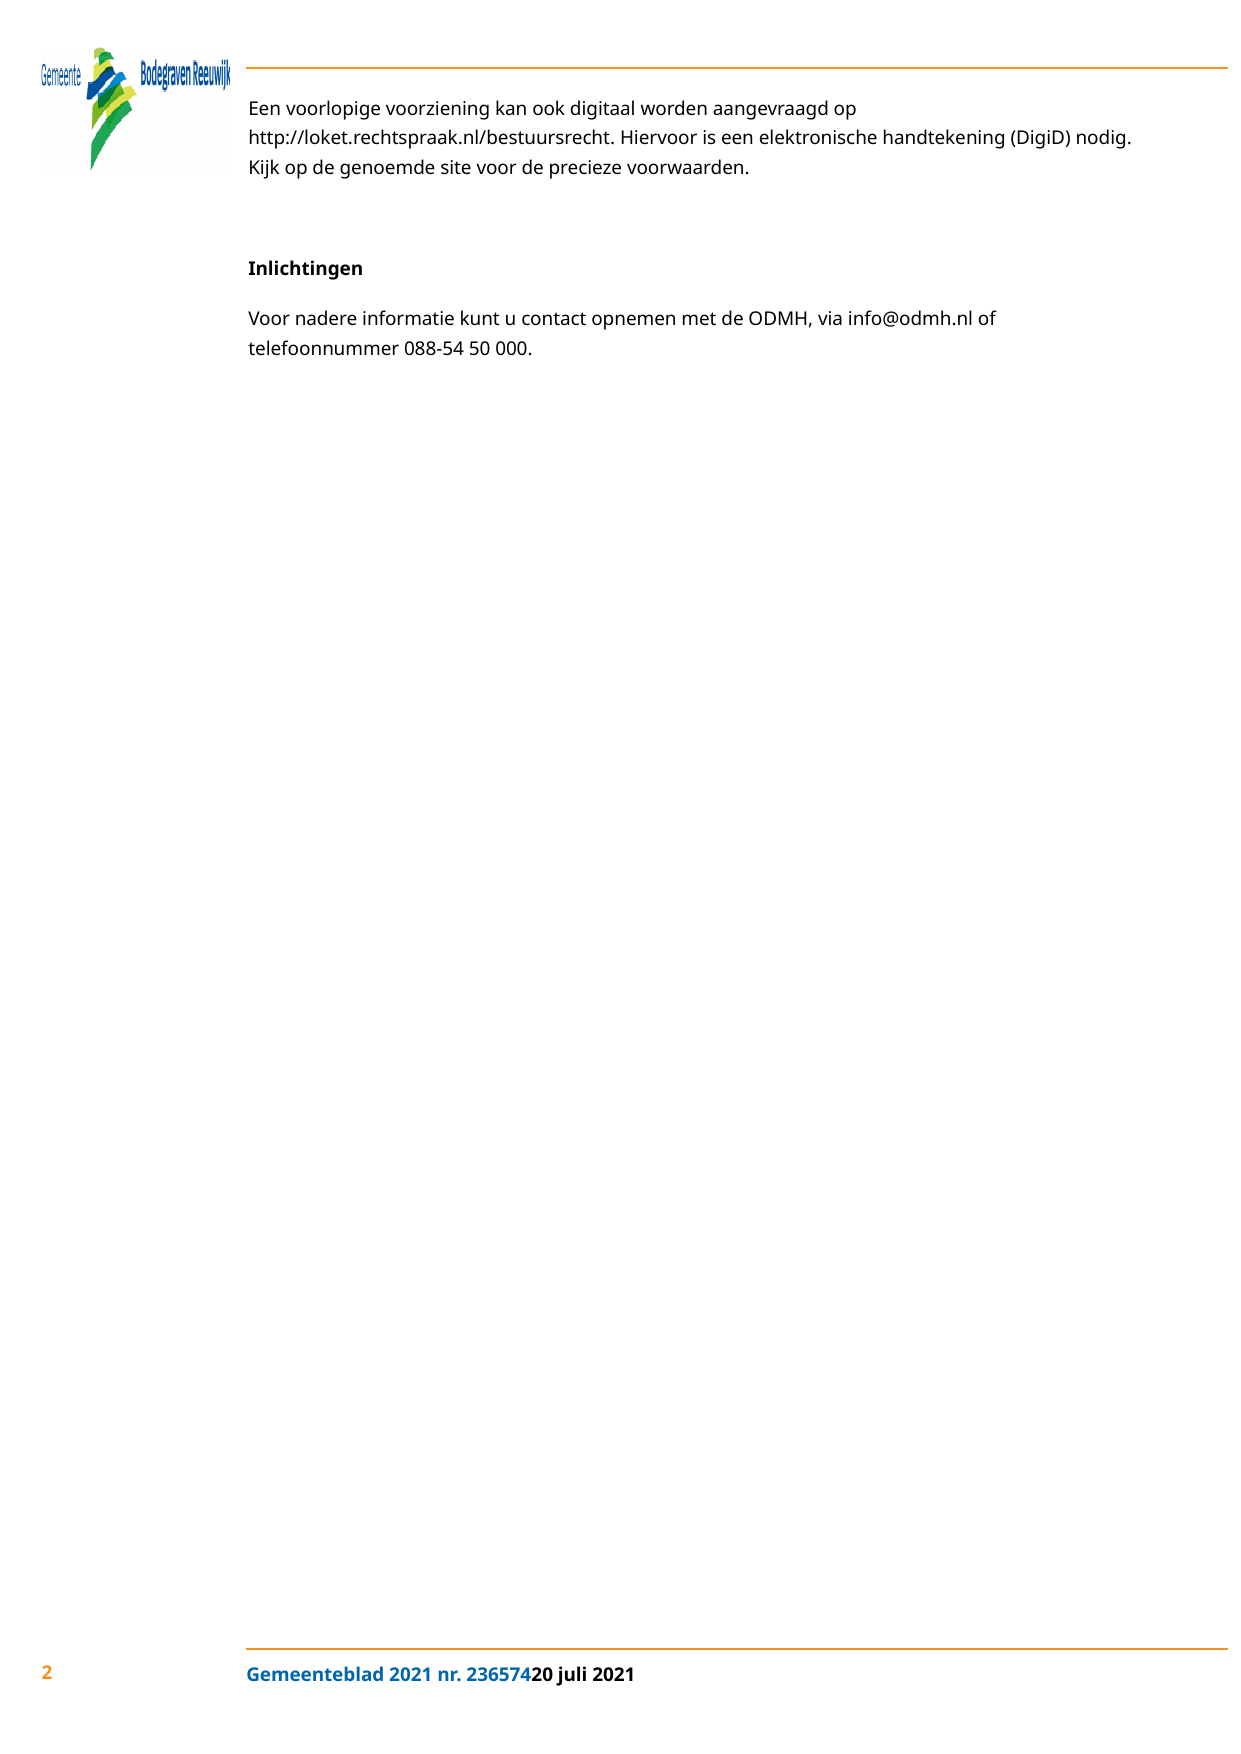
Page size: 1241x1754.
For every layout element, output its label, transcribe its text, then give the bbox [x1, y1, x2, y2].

text Voor nadere informatie kunt u contact opnemen met de ODMH, via info@odmh.nl of telefoonnummer 088-54 50 000. [248, 305, 1152, 361]
text Inlichtingen [248, 255, 1152, 281]
text Een voorlopige voorziening kan ook digitaal worden aangevraagd op http://loket.rechtspraak.nl/bestuursrecht. Hiervoor is een elektronische handtekening (DigiD) nodig. Kijk op de genoemde site voor de precieze voorwaarden. [248, 95, 1152, 180]
picture [41, 47, 231, 172]
